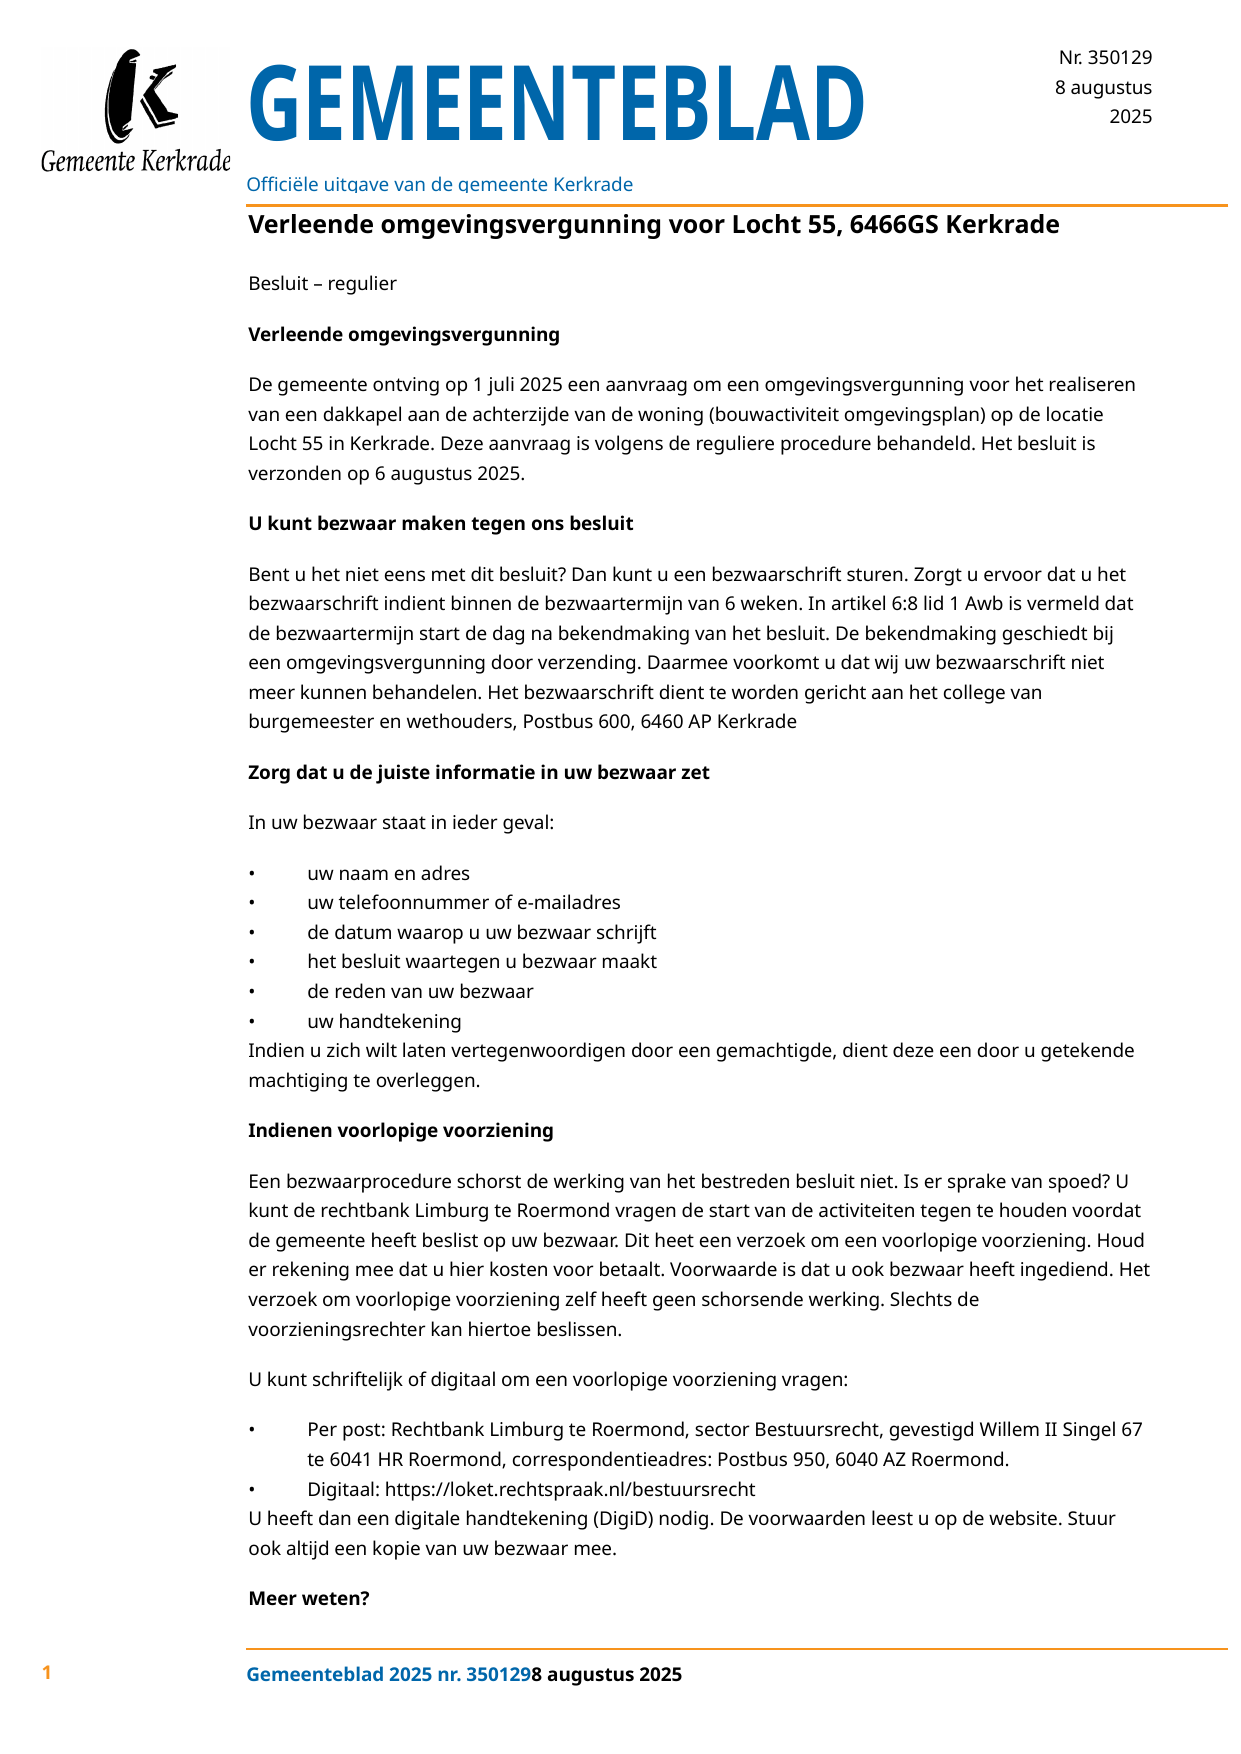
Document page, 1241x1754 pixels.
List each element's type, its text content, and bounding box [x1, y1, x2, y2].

list de datum waarop u uw bezwaar schrijft [248, 919, 1152, 945]
text Indienen voorlopige voorziening [248, 1117, 1152, 1143]
list uw naam en adres [248, 860, 1152, 886]
list Per post: Rechtbank Limburg te Roermond, sector Bestuursrecht, gevestigd Willem II Singel 67 te 6041 HR Roermond, correspondentieadres: Postbus 950, 6040 AZ Roermond. [248, 1417, 1152, 1472]
text Besluit – regulier [248, 270, 1152, 296]
text Een bezwaarprocedure schorst de werking van het bestreden besluit niet. Is er sprake van spoed? U kunt de rechtbank Limburg te Roermond vragen de start van de activiteiten tegen te houden voordat de gemeente heeft beslist op uw bezwaar. Dit heet een verzoek om een voorlopige voorziening. Houd er rekening mee dat u hier kosten voor betaalt. Voorwaarde is dat u ook bezwaar heeft ingediend. Het verzoek om voorlopige voorziening zelf heeft geen schorsende werking. Slechts de voorzieningsrechter kan hiertoe beslissen. [248, 1168, 1152, 1341]
text U kunt schriftelijk of digitaal om een voorlopige voorziening vragen: [248, 1366, 1152, 1392]
text In uw bezwaar staat in ieder geval: [248, 809, 1152, 835]
text U kunt bezwaar maken tegen ons besluit [248, 510, 1152, 536]
list het besluit waartegen u bezwaar maakt [248, 949, 1152, 974]
text Bent u het niet eens met dit besluit? Dan kunt u een bezwaarschrift sturen. Zorgt u ervoor dat u het bezwaarschrift indient binnen de bezwaartermijn van 6 weken. In artikel 6:8 lid 1 Awb is vermeld dat de bezwaartermijn start de dag na bekendmaking van het besluit. De bekendmaking geschiedt bij een omgevingsvergunning door verzending. Daarmee voorkomt u dat wij uw bezwaarschrift niet meer kunnen behandelen. Het bezwaarschrift dient te worden gericht aan het college van burgemeester en wethouders, Postbus 600, 6460 AP Kerkrade [248, 561, 1152, 734]
picture [41, 47, 231, 172]
text Zorg dat u de juiste informatie in uw bezwaar zet [248, 759, 1152, 785]
text Verleende omgevingsvergunning [248, 321, 1152, 346]
text Meer weten? [248, 1585, 1152, 1611]
list uw handtekening [248, 1008, 1152, 1033]
text Indien u zich wilt laten vertegenwoordigen door een gemachtigde, dient deze een door u getekende machtiging te overleggen. [248, 1037, 1152, 1093]
list de reden van uw bezwaar [248, 978, 1152, 1004]
text De gemeente ontving op 1 juli 2025 een aanvraag om een omgevingsvergunning voor het realiseren van een dakkapel aan de achterzijde van de woning (bouwactiviteit omgevingsplan) op de locatie Locht 55 in Kerkrade. Deze aanvraag is volgens de reguliere procedure behandeld. Het besluit is verzonden op 6 augustus 2025. [248, 371, 1152, 486]
text Verleende omgevingsvergunning voor Locht 55, 6466GS Kerkrade [248, 207, 1152, 241]
text U heeft dan een digitale handtekening (DigiD) nodig. De voorwaarden leest u op de website. Stuur ook altijd een kopie van uw bezwaar mee. [248, 1505, 1152, 1561]
list uw telefoonnummer of e-mailadres [248, 889, 1152, 915]
list Digitaal: https://loket.rechtspraak.nl/bestuursrecht [248, 1476, 1152, 1501]
